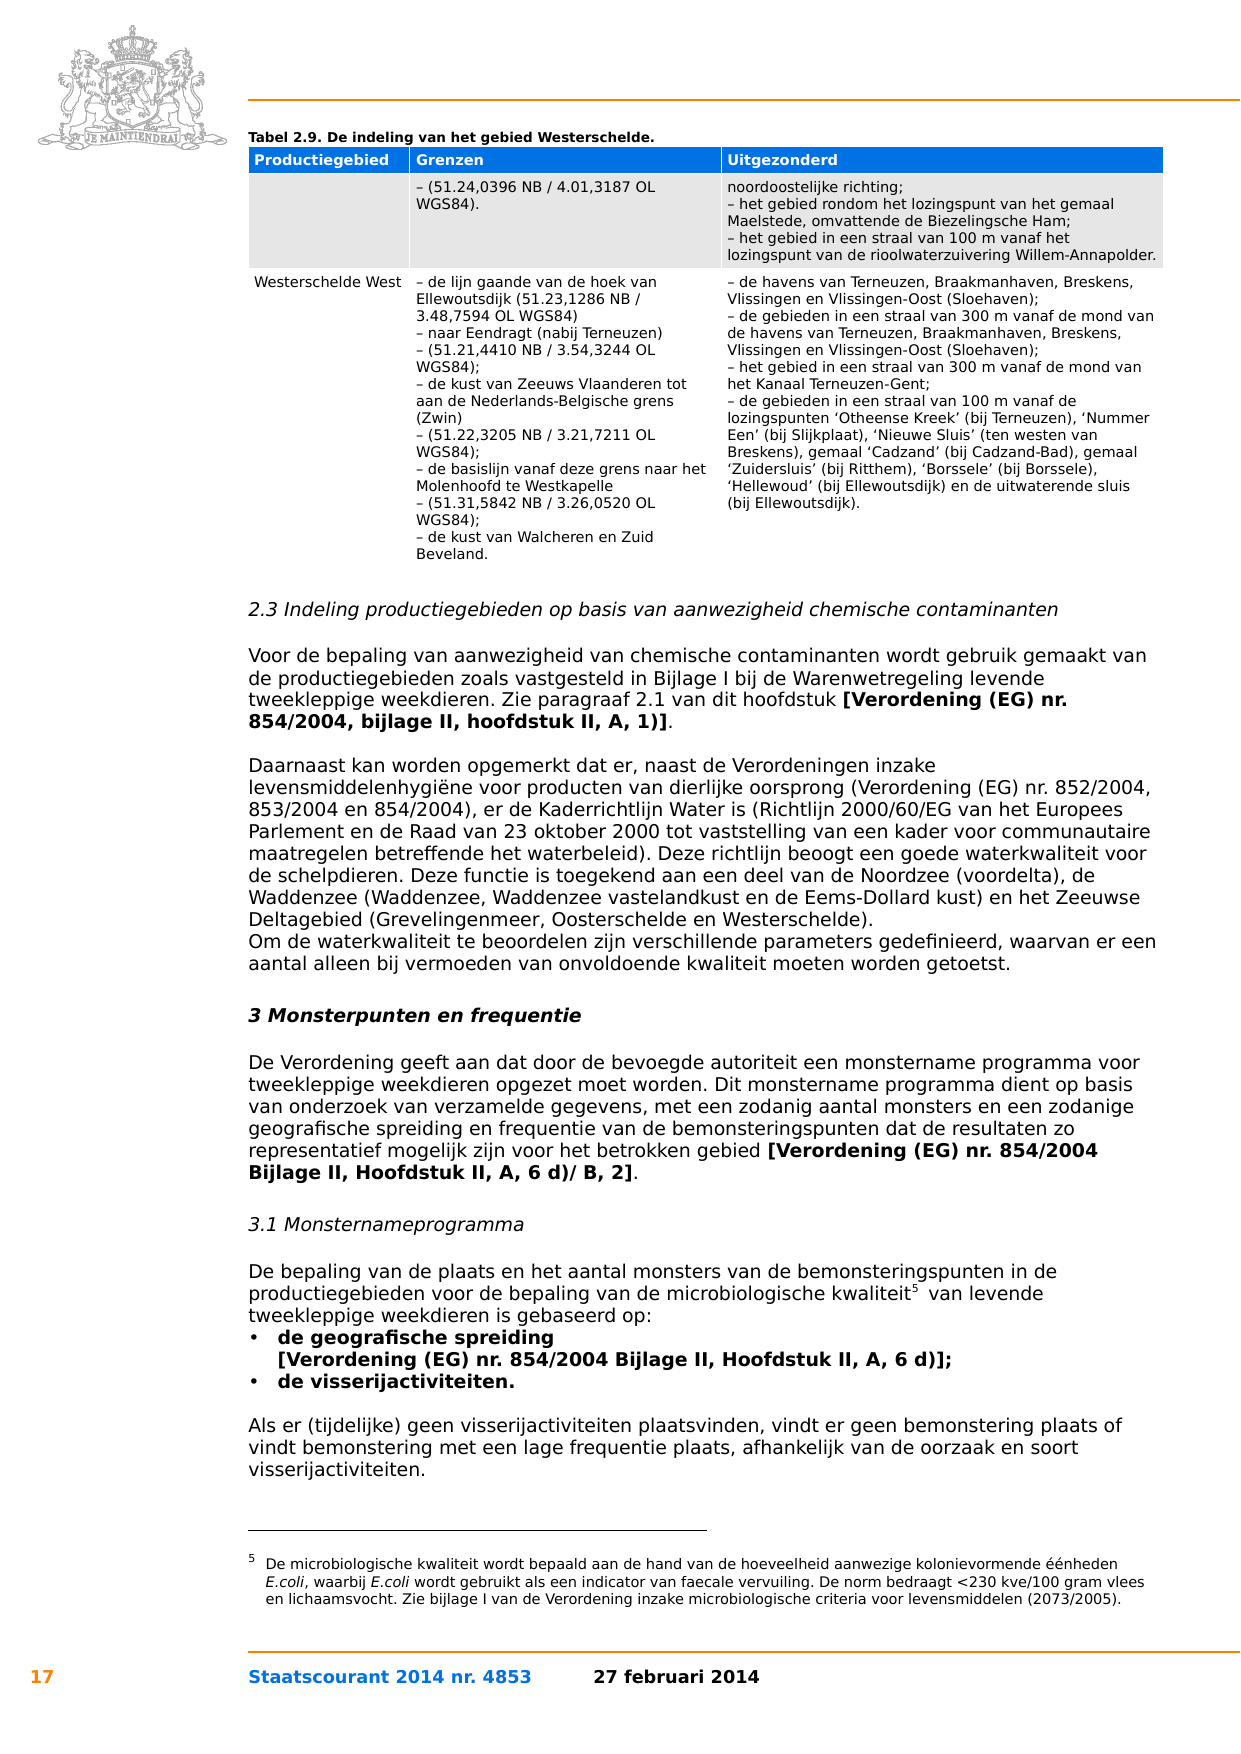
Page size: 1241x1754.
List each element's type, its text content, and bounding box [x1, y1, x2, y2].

table_cell Grenzen [410, 147, 721, 173]
table_cell [249, 174, 409, 268]
text • de geografische spreiding [248, 1327, 1163, 1349]
table_cell noordoostelijke richting; – het gebied rondom het lozingspunt van het gemaal Maelstede, omvattende de Biezelingsche Ham; – het gebied in een straal van 100 m vanaf het lozingspunt van de rioolwaterzuivering Willem-Annapolder. [722, 174, 1163, 268]
text De bepaling van de plaats en het aantal monsters van de bemonsteringspunten in de productiegebieden voor de bepaling van de microbiologische kwaliteit van levende tweekleppige weekdieren is gebaseerd op: [248, 1261, 1163, 1327]
subtitle 3 Monsterpunten en frequentie [248, 1005, 1163, 1027]
text Om de waterkwaliteit te beoordelen zijn verschillende parameters gedefinieerd, waarvan er een aantal alleen bij vermoeden van onvoldoende kwaliteit moeten worden getoetst. [248, 931, 1163, 975]
table_cell – (51.24,0396 NB / 4.01,3187 OL WGS84). [410, 174, 721, 268]
table_cell Westerschelde West [249, 269, 409, 567]
table_cell – de lijn gaande van de hoek van Ellewoutsdijk (51.23,1286 NB / 3.48,7594 OL WGS84) – naar Eendragt (nabij Terneuzen) – (51.21,4410 NB / 3.54,3244 OL WGS84); – de kust van Zeeuws Vlaanderen tot aan de Nederlands-Belgische grens (Zwin) – (51.22,3205 NB / 3.21,7211 OL WGS84); – de basislijn vanaf deze grens naar het Molenhoofd te Westkapelle – (51.31,5842 NB / 3.26,0520 OL WGS84); – de kust van Walcheren en Zuid Beveland. [410, 269, 721, 567]
subtitle 3.1 Monsternameprogramma [248, 1214, 1163, 1236]
text Als er (tijdelijke) geen visserijactiviteiten plaatsvinden, vindt er geen bemonstering plaats of vindt bemonstering met een lage frequentie plaats, afhankelijk van de oorzaak en soort visserijactiviteiten. [248, 1414, 1163, 1481]
subtitle 2.3 Indeling productiegebieden op basis van aanwezigheid chemische contaminanten [248, 598, 1163, 620]
table_cell – de havens van Terneuzen, Braakmanhaven, Breskens, Vlissingen en Vlissingen-Oost (Sloehaven); – de gebieden in een straal van 300 m vanaf de mond van de havens van Terneuzen, Braakmanhaven, Breskens, Vlissingen en Vlissingen-Oost (Sloehaven); – het gebied in een straal van 300 m vanaf de mond van het Kanaal Terneuzen-Gent; – de gebieden in een straal van 100 m vanaf de lozingspunten ‘Otheense Kreek’ (bij Terneuzen), ‘Nummer Een’ (bij Slijkplaat), ‘Nieuwe Sluis’ (ten westen van Breskens), gemaal ‘Cadzand’ (bij Cadzand-Bad), gemaal ‘Zuidersluis’ (bij Ritthem), ‘Borssele’ (bij Borssele), ‘Hellewoud’ (bij Ellewoutsdijk) en de uitwaterende sluis (bij Ellewoutsdijk). [722, 269, 1163, 567]
text [Verordening (EG) nr. 854/2004 Bijlage II, Hoofdstuk II, A, 6 d)]; [277, 1349, 1163, 1371]
text Daarnaast kan worden opgemerkt dat er, naast de Verordeningen inzake levensmiddelenhygiëne voor producten van dierlijke oorsprong (Verordening (EG) nr. 852/2004, 853/2004 en 854/2004), er de Kaderrichtlijn Water is (Richtlijn 2000/60/EG van het Europees Parlement en de Raad van 23 oktober 2000 tot vaststelling van een kader voor communautaire maatregelen betreffende het waterbeleid). Deze richtlijn beoogt een goede waterkwaliteit voor de schelpdieren. Deze functie is toegekend aan een deel van de Noordzee (voordelta), de Waddenzee (Waddenzee, Waddenzee vastelandkust en de Eems-Dollard kust) en het Zeeuwse Deltagebied (Grevelingenmeer, Oosterschelde en Westerschelde). [248, 755, 1163, 931]
text • de visserijactiviteiten. [248, 1371, 1163, 1393]
picture [38, 25, 227, 150]
text Voor de bepaling van aanwezigheid van chemische contaminanten wordt gebruik gemaakt van de productiegebieden zoals vastgesteld in Bijlage I bij de Warenwetregeling levende tweekleppige weekdieren. Zie paragraaf 2.1 van dit hoofdstuk [Verordening (EG) nr. 854/2004, bijlage II, hoofdstuk II, A, 1)]. [248, 645, 1163, 733]
table_cell Uitgezonderd [722, 147, 1163, 173]
table_cell Productiegebied [249, 147, 409, 173]
table_header Tabel 2.9. De indeling van het gebied Westerschelde. [248, 130, 1163, 146]
text De Verordening geeft aan dat door de bevoegde autoriteit een monstername programma voor tweekleppige weekdieren opgezet moet worden. Dit monstername programma dient op basis van onderzoek van verzamelde gegevens, met een zodanig aantal monsters en een zodanige geografische spreiding en frequentie van de bemonsteringspunten dat de resultaten zo representatief mogelijk zijn voor het betrokken gebied [Verordening (EG) nr. 854/2004 Bijlage II, Hoofdstuk II, A, 6 d)/ B, 2]. [248, 1052, 1163, 1184]
text De microbiologische kwaliteit wordt bepaald aan de hand van de hoeveelheid aanwezige kolonievormende éénheden E.coli, waarbij E.coli wordt gebruikt als een indicator van faecale vervuiling. De norm bedraagt <230 kve/100 gram vlees en lichaamsvocht. Zie bijlage I van de Verordening inzake microbiologische criteria voor levensmiddelen (2073/2005). [248, 1552, 1163, 1608]
